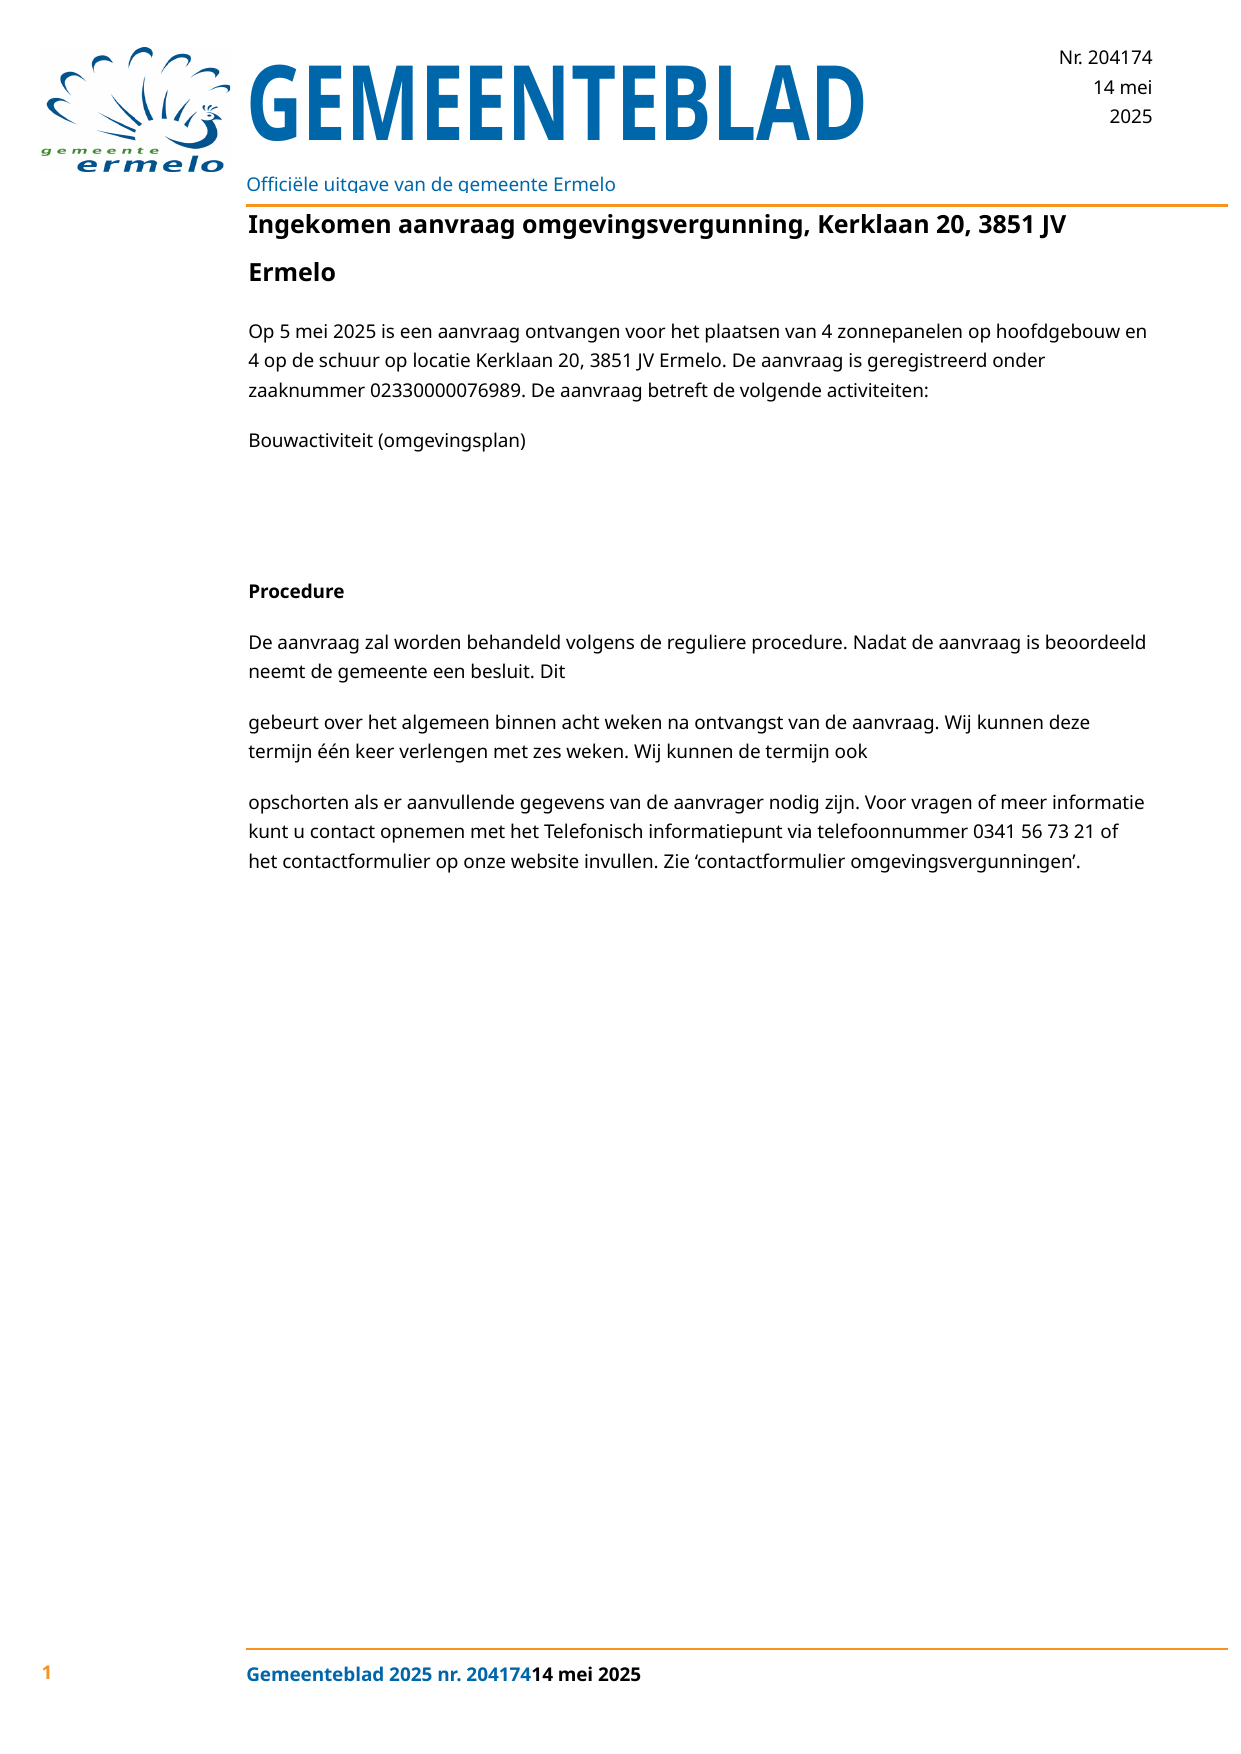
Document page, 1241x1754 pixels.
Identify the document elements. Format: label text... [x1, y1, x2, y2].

text Procedure [248, 579, 1152, 604]
text Op 5 mei 2025 is een aanvraag ontvangen voor het plaatsen van 4 zonnepanelen op hoofdgebouw en 4 op de schuur op locatie Kerklaan 20, 3851 JV Ermelo. De aanvraag is geregistreerd onder zaaknummer 02330000076989. De aanvraag betreft de volgende activiteiten: [248, 318, 1152, 403]
text gebeurt over het algemeen binnen acht weken na ontvangst van de aanvraag. Wij kunnen deze termijn één keer verlengen met zes weken. Wij kunnen de termijn ook [248, 709, 1152, 764]
text De aanvraag zal worden behandeld volgens de reguliere procedure. Nadat de aanvraag is beoordeeld neemt de gemeente een besluit. Dit [248, 629, 1152, 684]
text Bouwactiviteit (omgevingsplan) [248, 427, 1152, 453]
text opschorten als er aanvullende gegevens van de aanvrager nodig zijn. Voor vragen of meer informatie kunt u contact opnemen met het Telefonisch informatiepunt via telefoonnummer 0341 56 73 21 of het contactformulier op onze website invullen. Zie ‘contactformulier omgevingsvergunningen’. [248, 789, 1152, 874]
picture [41, 47, 231, 172]
text Ingekomen aanvraag omgevingsvergunning, Kerklaan 20, 3851 JV Ermelo [248, 207, 1152, 288]
